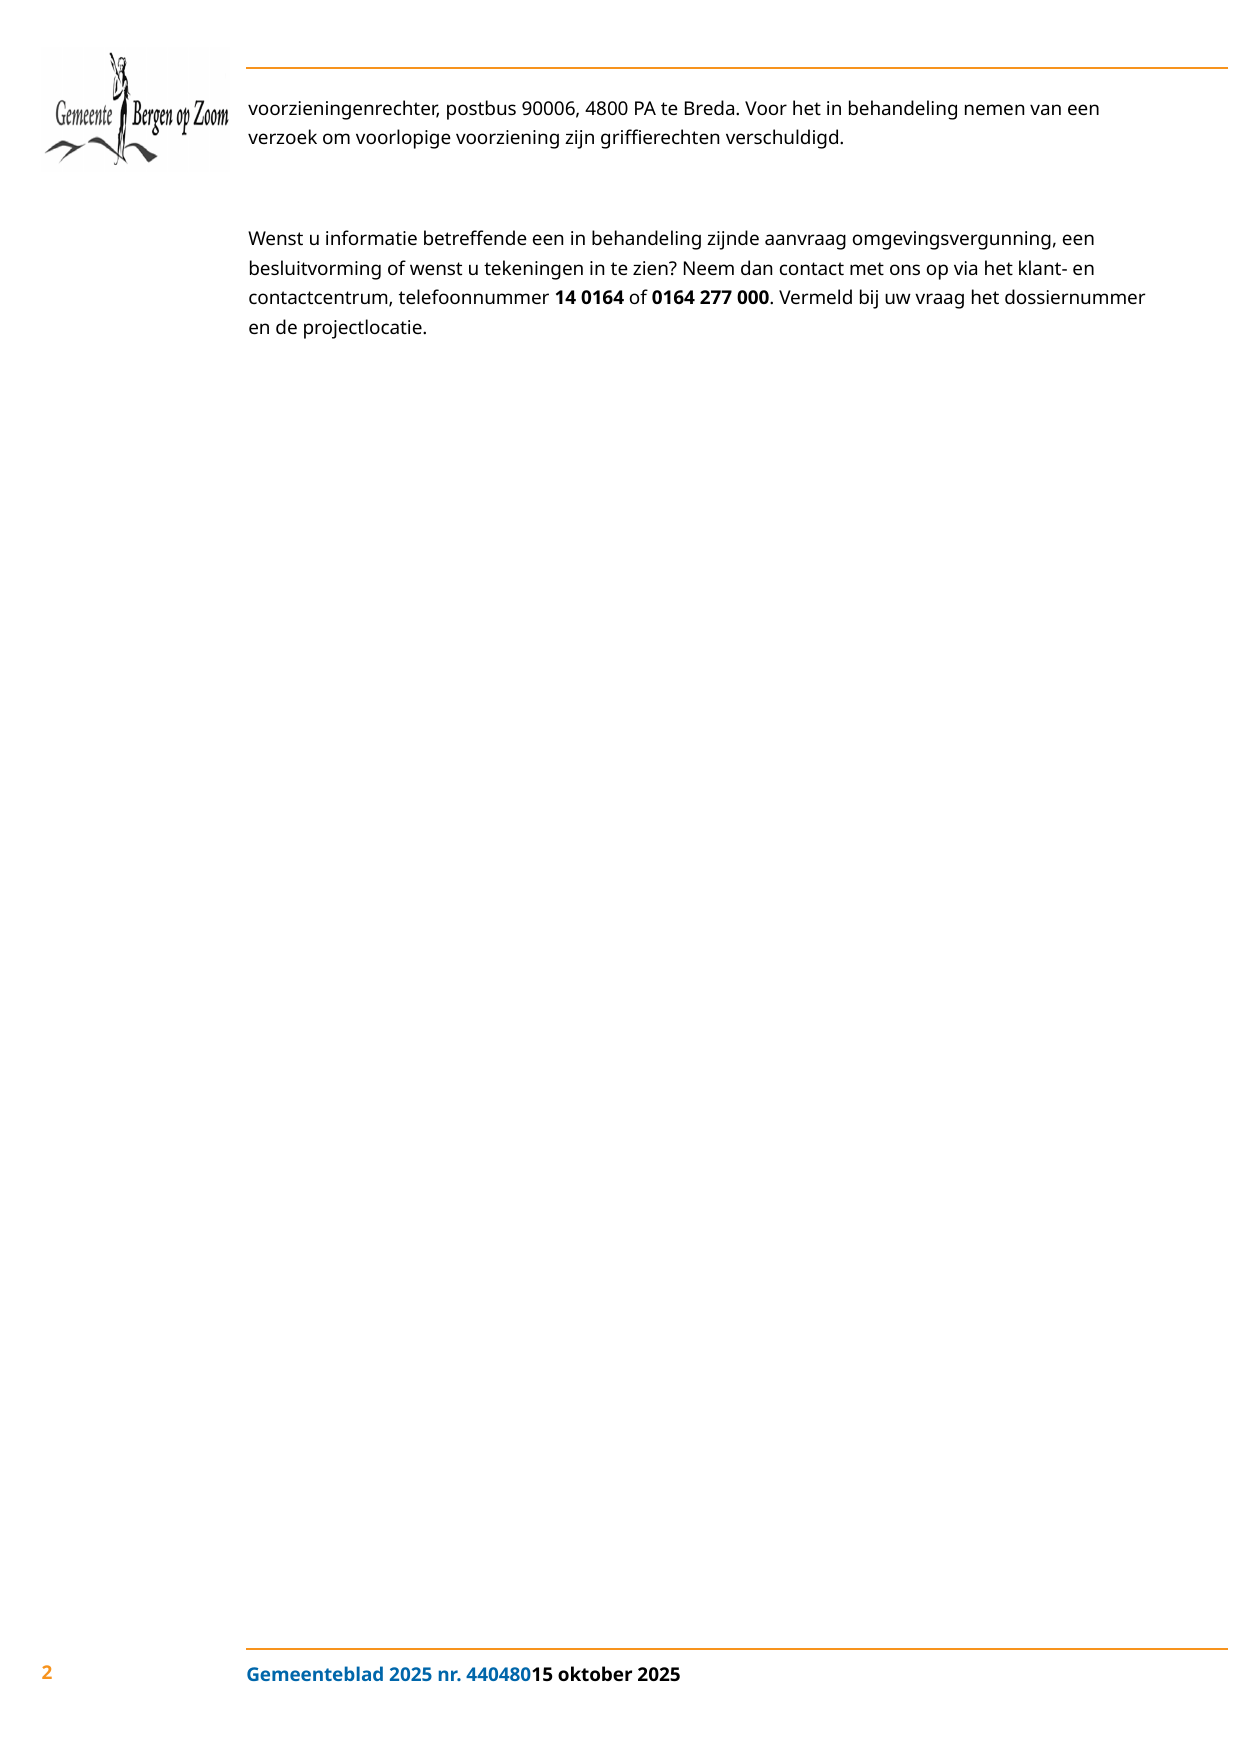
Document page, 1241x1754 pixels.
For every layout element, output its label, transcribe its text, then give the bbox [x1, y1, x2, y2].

text voorzieningenrechter, postbus 90006, 4800 PA te Breda. Voor het in behandeling nemen van een verzoek om voorlopige voorziening zijn griffierechten verschuldigd. [248, 95, 1152, 150]
text Wenst u informatie betreffende een in behandeling zijnde aanvraag omgevingsvergunning, een besluitvorming of wenst u tekeningen in te zien? Neem dan contact met ons op via het klant- en contactcentrum, telefoonnummer 14 0164 of 0164 277 000. Vermeld bij uw vraag het dossiernummer en de projectlocatie. [248, 225, 1152, 340]
picture [41, 47, 231, 172]
